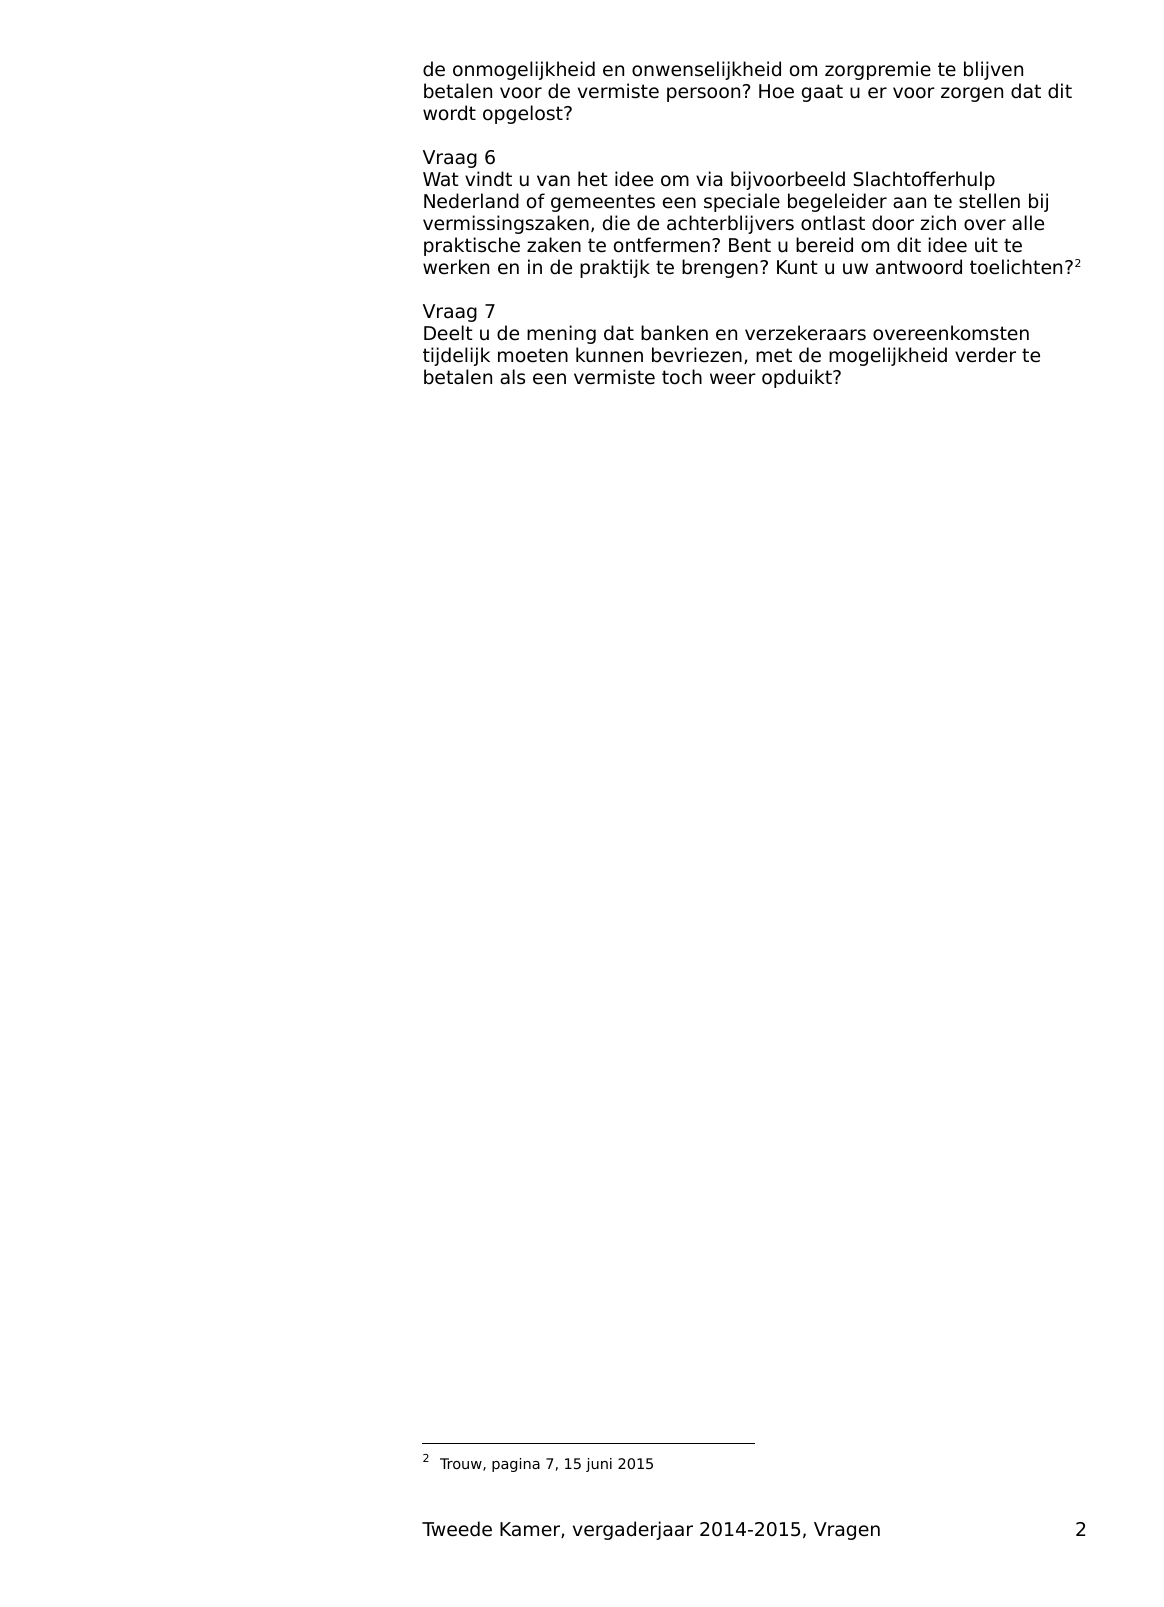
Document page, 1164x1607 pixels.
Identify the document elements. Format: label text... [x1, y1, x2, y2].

text Vraag 6 [422, 147, 1087, 169]
text Wat vindt u van het idee om via bijvoorbeeld Slachtofferhulp Nederland of gemeentes een speciale begeleider aan te stellen bij vermissingszaken, die de achterblijvers ontlast door zich over alle praktische zaken te ontfermen? Bent u bereid om dit idee uit te werken en in de praktijk te brengen? Kunt u uw antwoord toelichten? [422, 169, 1087, 279]
text Deelt u de mening dat banken en verzekeraars overeenkomsten tijdelijk moeten kunnen bevriezen, met de mogelijkheid verder te betalen als een vermiste toch weer opduikt? [422, 323, 1087, 389]
text Vraag 7 [422, 301, 1087, 323]
text de onmogelijkheid en onwenselijkheid om zorgpremie te blijven betalen voor de vermiste persoon? Hoe gaat u er voor zorgen dat dit wordt opgelost? [422, 59, 1087, 125]
text Trouw, pagina 7, 15 juni 2015 [422, 1452, 1087, 1474]
